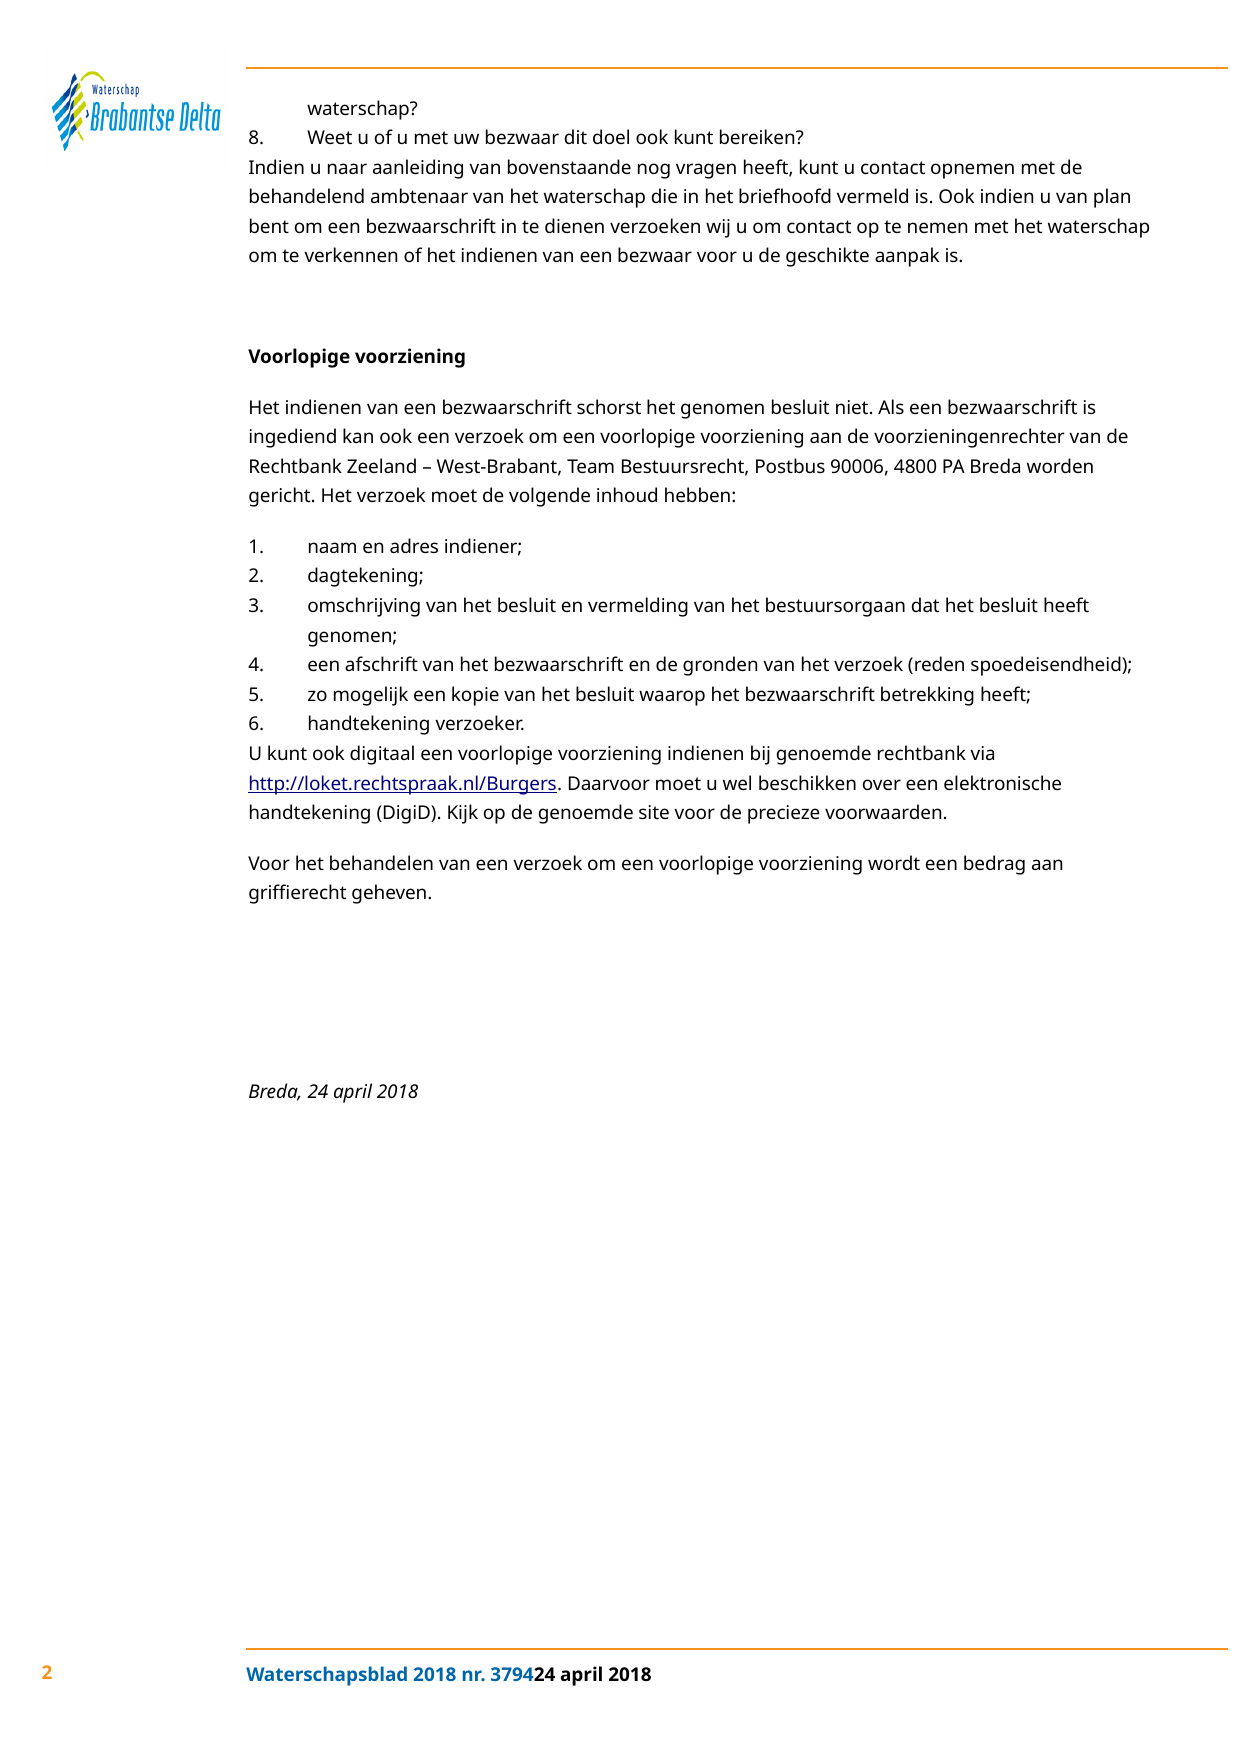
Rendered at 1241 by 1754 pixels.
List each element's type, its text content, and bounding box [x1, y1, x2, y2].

list Weet u of u met uw bezwaar dit doel ook kunt bereiken? [248, 124, 1152, 150]
text Het indienen van een bezwaarschrift schorst het genomen besluit niet. Als een bezwaarschrift is ingediend kan ook een verzoek om een voorlopige voorziening aan de voorzieningenrechter van de Rechtbank Zeeland – West-Brabant, Team Bestuursrecht, Postbus 90006, 4800 PA Breda worden gericht. Het verzoek moet de volgende inhoud hebben: [248, 394, 1152, 508]
picture [41, 47, 231, 172]
text Voorlopige voorziening [248, 343, 1152, 369]
list dagtekening; [248, 563, 1152, 588]
text U kunt ook digitaal een voorlopige voorziening indienen bij genoemde rechtbank via http://loket.rechtspraak.nl/Burgers. Daarvoor moet u wel beschikken over een elektronische handtekening (DigiD). Kijk op de genoemde site voor de precieze voorwaarden. [248, 740, 1152, 825]
text Indien u naar aanleiding van bovenstaande nog vragen heeft, kunt u contact opnemen met de behandelend ambtenaar van het waterschap die in het briefhoofd vermeld is. Ook indien u van plan bent om een bezwaarschrift in te dienen verzoeken wij u om contact op te nemen met het waterschap om te verkennen of het indienen van een bezwaar voor u de geschikte aanpak is. [248, 154, 1152, 268]
list zo mogelijk een kopie van het besluit waarop het bezwaarschrift betrekking heeft; [248, 681, 1152, 707]
list waterschap? [248, 95, 1152, 121]
list handtekening verzoeker. [248, 711, 1152, 736]
list omschrijving van het besluit en vermelding van het bestuursorgaan dat het besluit heeft genomen; [248, 592, 1152, 648]
text Breda, 24 april 2018 [248, 1078, 1152, 1104]
list een afschrift van het bezwaarschrift en de gronden van het verzoek (reden spoedeisendheid); [248, 651, 1152, 677]
list naam en adres indiener; [248, 533, 1152, 559]
text Voor het behandelen van een verzoek om een voorlopige voorziening wordt een bedrag aan griffierecht geheven. [248, 850, 1152, 905]
